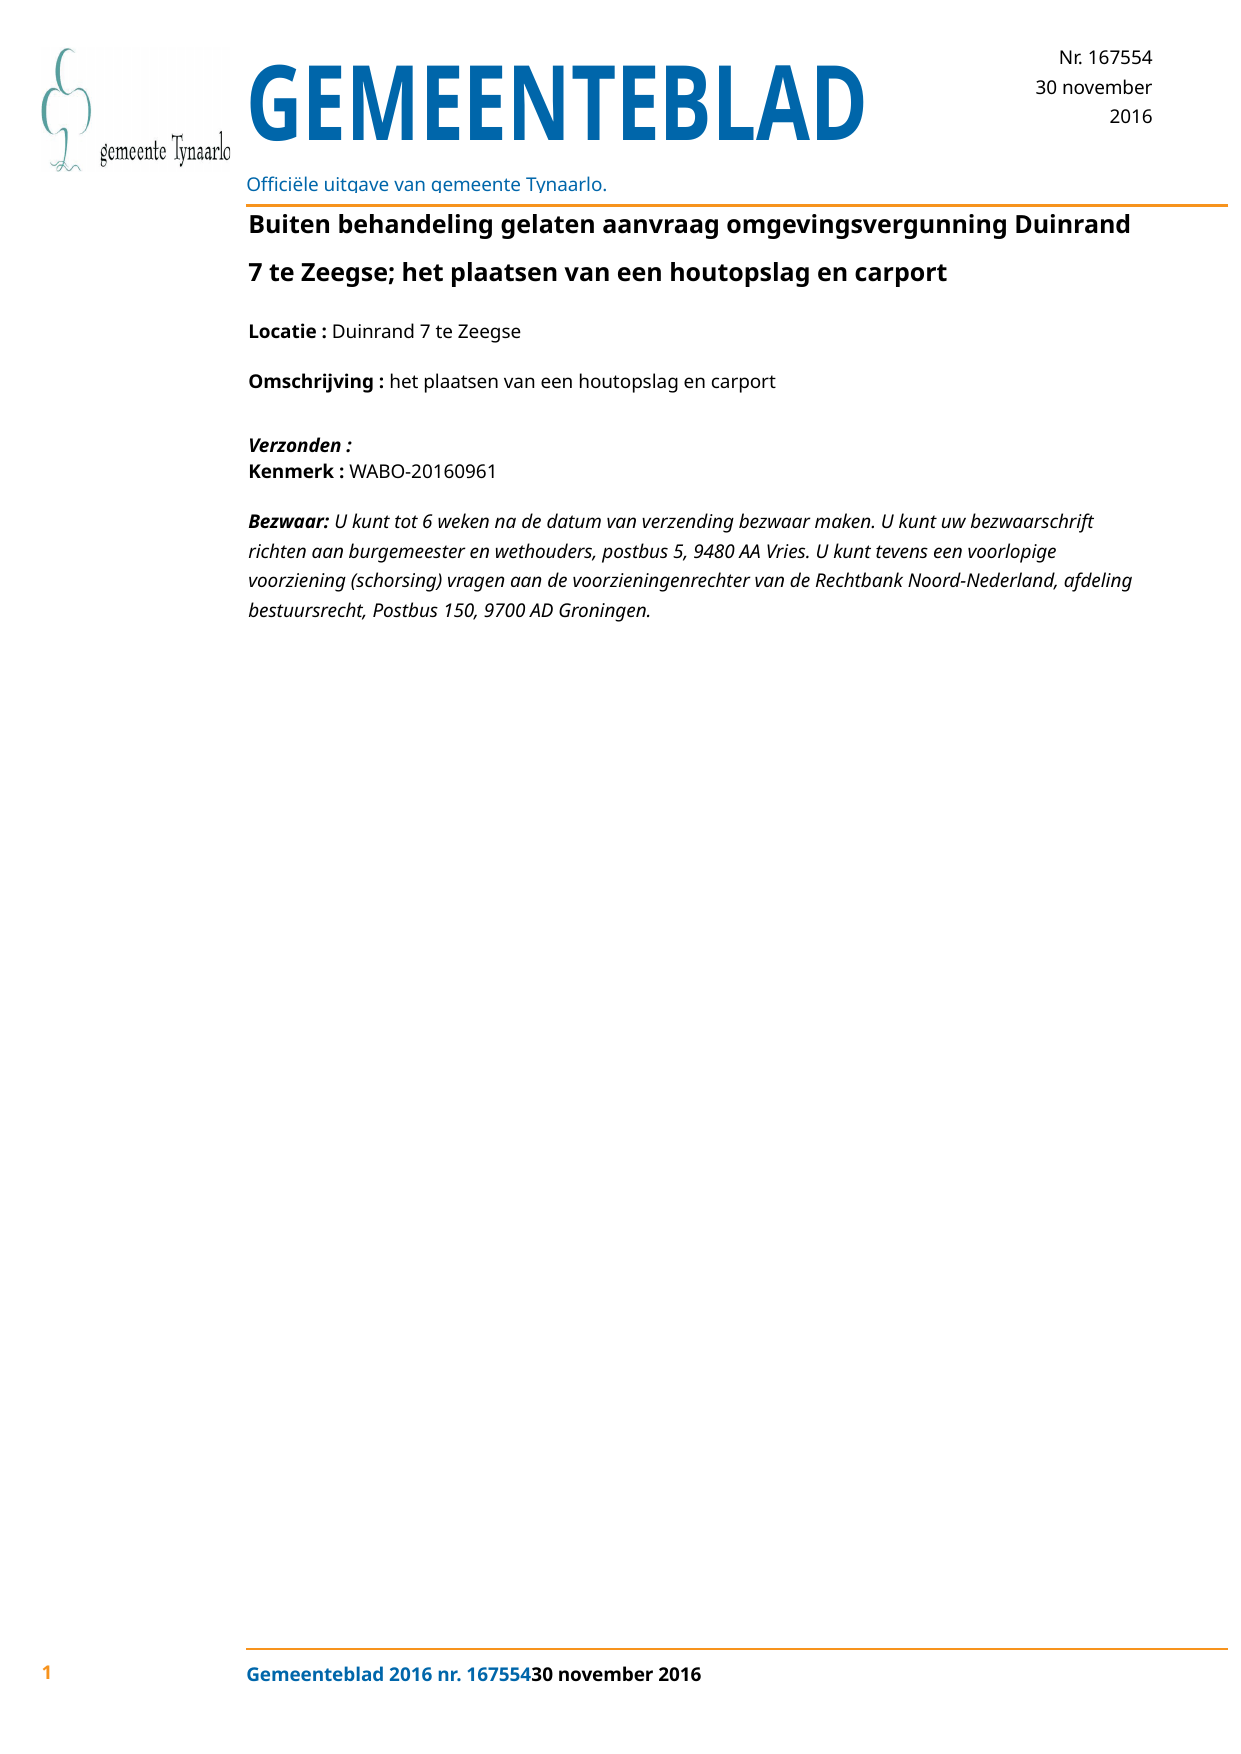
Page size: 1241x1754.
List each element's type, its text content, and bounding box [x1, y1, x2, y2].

text Buiten behandeling gelaten aanvraag omgevingsvergunning Duinrand 7 te Zeegse; het plaatsen van een houtopslag en carport [248, 207, 1152, 288]
text Verzonden : [248, 432, 1152, 458]
picture [41, 47, 231, 172]
text Omschrijving : het plaatsen van een houtopslag en carport [248, 368, 1152, 394]
text Locatie : Duinrand 7 te Zeegse [248, 318, 1152, 344]
text Bezwaar: U kunt tot 6 weken na de datum van verzending bezwaar maken. U kunt uw bezwaarschrift richten aan burgemeester en wethouders, postbus 5, 9480 AA Vries. U kunt tevens een voorlopige voorziening (schorsing) vragen aan de voorzieningenrechter van de Rechtbank Noord-Nederland, afdeling bestuursrecht, Postbus 150, 9700 AD Groningen. [248, 508, 1152, 623]
text Kenmerk : WABO-20160961 [248, 458, 1152, 484]
